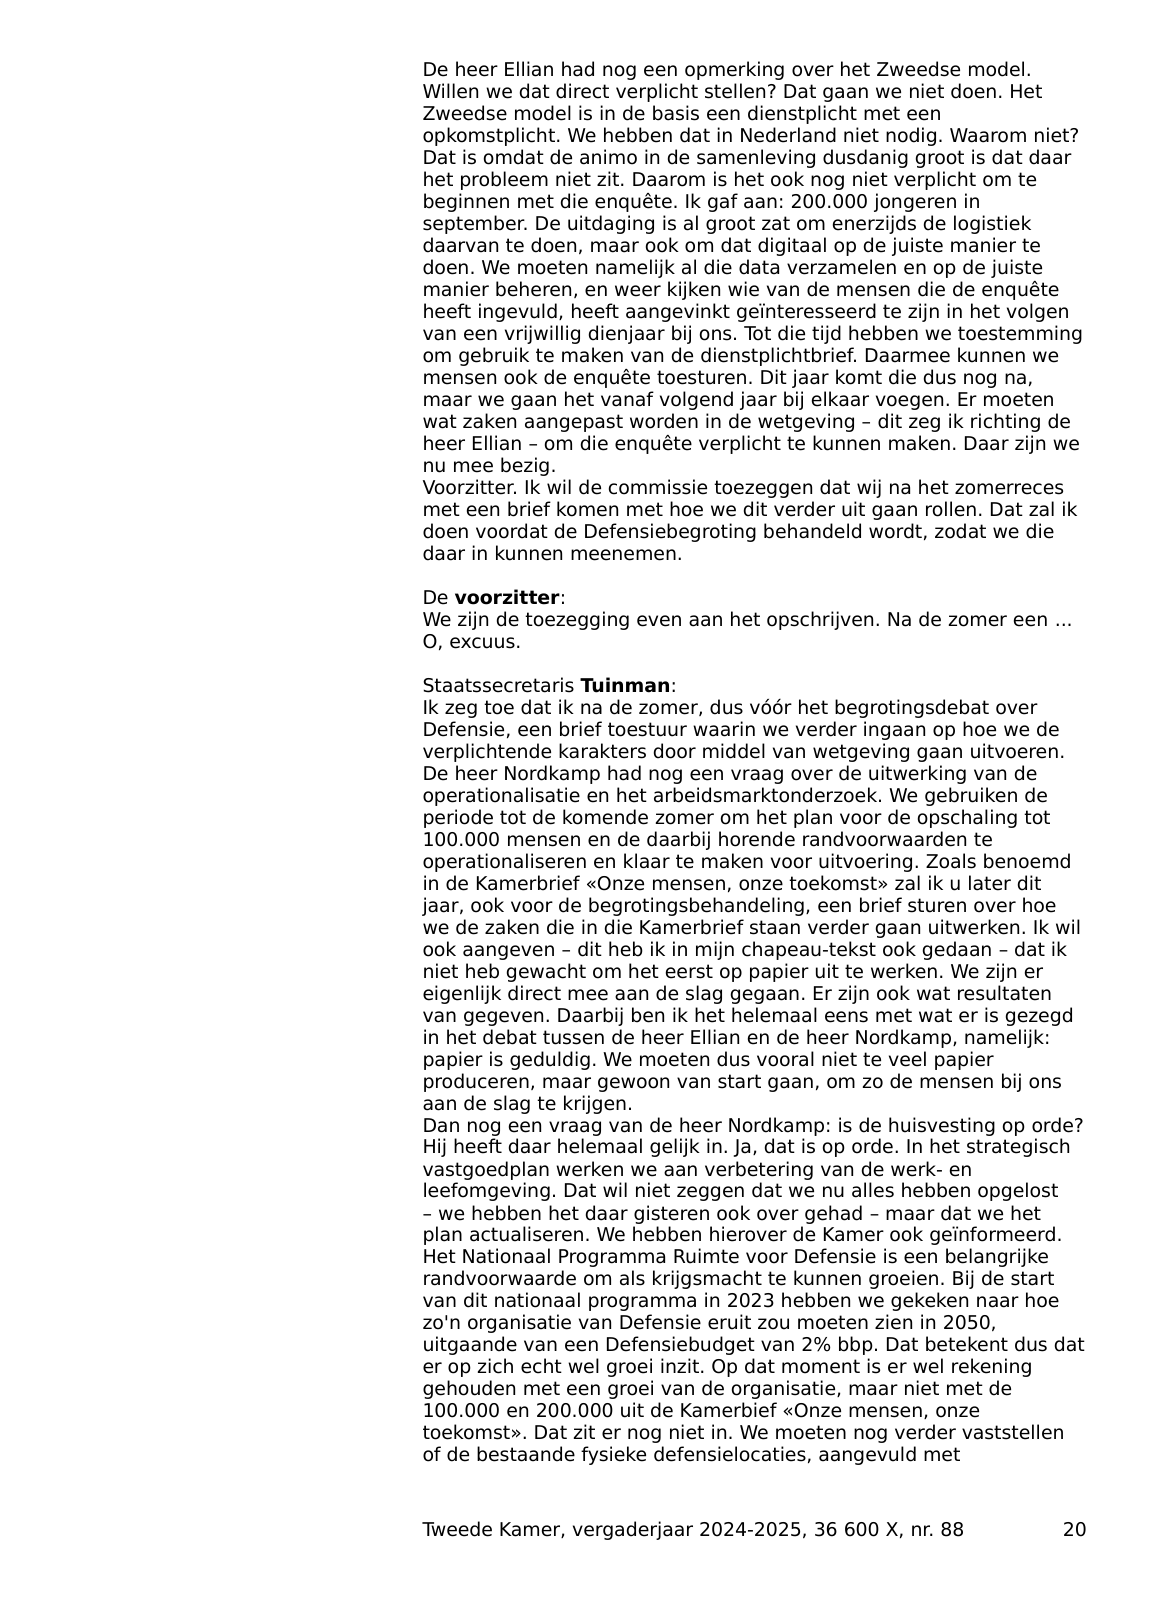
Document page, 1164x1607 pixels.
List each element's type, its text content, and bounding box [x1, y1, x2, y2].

text We zijn de toezegging even aan het opschrijven. Na de zomer een ... O, excuus. [422, 609, 1087, 653]
text Ik zeg toe dat ik na de zomer, dus vóór het begrotingsdebat over Defensie, een brief toestuur waarin we verder ingaan op hoe we de verplichtende karakters door middel van wetgeving gaan uitvoeren. [422, 697, 1087, 763]
text Het Nationaal Programma Ruimte voor Defensie is een belangrijke randvoorwaarde om als krijgsmacht te kunnen groeien. Bij de start van dit nationaal programma in 2023 hebben we gekeken naar hoe zo'n organisatie van Defensie eruit zou moeten zien in 2050, uitgaande van een Defensiebudget van 2% bbp. Dat betekent dus dat er op zich echt wel groei inzit. Op dat moment is er wel rekening gehouden met een groei van de organisatie, maar niet met de 100.000 en 200.000 uit de Kamerbief «Onze mensen, onze toekomst». Dat zit er nog niet in. We moeten nog verder vaststellen of de bestaande fysieke defensielocaties, aangevuld met [422, 1246, 1087, 1466]
text Dan nog een vraag van de heer Nordkamp: is de huisvesting op orde? Hij heeft daar helemaal gelijk in. Ja, dat is op orde. In het strategisch vastgoedplan werken we aan verbetering van de werk- en leefomgeving. Dat wil niet zeggen dat we nu alles hebben opgelost – we hebben het daar gisteren ook over gehad – maar dat we het plan actualiseren. We hebben hierover de Kamer ook geïnformeerd. [422, 1114, 1087, 1246]
text De heer Ellian had nog een opmerking over het Zweedse model. Willen we dat direct verplicht stellen? Dat gaan we niet doen. Het Zweedse model is in de basis een dienstplicht met een opkomstplicht. We hebben dat in Nederland niet nodig. Waarom niet? Dat is omdat de animo in de samenleving dusdanig groot is dat daar het probleem niet zit. Daarom is het ook nog niet verplicht om te beginnen met die enquête. Ik gaf aan: 200.000 jongeren in september. De uitdaging is al groot zat om enerzijds de logistiek daarvan te doen, maar ook om dat digitaal op de juiste manier te doen. We moeten namelijk al die data verzamelen en op de juiste manier beheren, en weer kijken wie van de mensen die de enquête heeft ingevuld, heeft aangevinkt geïnteresseerd te zijn in het volgen van een vrijwillig dienjaar bij ons. Tot die tijd hebben we toestemming om gebruik te maken van de dienstplichtbrief. Daarmee kunnen we mensen ook de enquête toesturen. Dit jaar komt die dus nog na, maar we gaan het vanaf volgend jaar bij elkaar voegen. Er moeten wat zaken aangepast worden in de wetgeving – dit zeg ik richting de heer Ellian – om die enquête verplicht te kunnen maken. Daar zijn we nu mee bezig. [422, 59, 1087, 477]
text Voorzitter. Ik wil de commissie toezeggen dat wij na het zomerreces met een brief komen met hoe we dit verder uit gaan rollen. Dat zal ik doen voordat de Defensiebegroting behandeld wordt, zodat we die daar in kunnen meenemen. [422, 477, 1087, 564]
text De voorzitter: [422, 587, 1087, 609]
text De heer Nordkamp had nog een vraag over de uitwerking van de operationalisatie en het arbeidsmarktonderzoek. We gebruiken de periode tot de komende zomer om het plan voor de opschaling tot 100.000 mensen en de daarbij horende randvoorwaarden te operationaliseren en klaar te maken voor uitvoering. Zoals benoemd in de Kamerbrief «Onze mensen, onze toekomst» zal ik u later dit jaar, ook voor de begrotingsbehandeling, een brief sturen over hoe we de zaken die in die Kamerbrief staan verder gaan uitwerken. Ik wil ook aangeven – dit heb ik in mijn chapeau-tekst ook gedaan – dat ik niet heb gewacht om het eerst op papier uit te werken. We zijn er eigenlijk direct mee aan de slag gegaan. Er zijn ook wat resultaten van gegeven. Daarbij ben ik het helemaal eens met wat er is gezegd in het debat tussen de heer Ellian en de heer Nordkamp, namelijk: papier is geduldig. We moeten dus vooral niet te veel papier produceren, maar gewoon van start gaan, om zo de mensen bij ons aan de slag te krijgen. [422, 763, 1087, 1114]
text Staatssecretaris Tuinman: [422, 675, 1087, 697]
